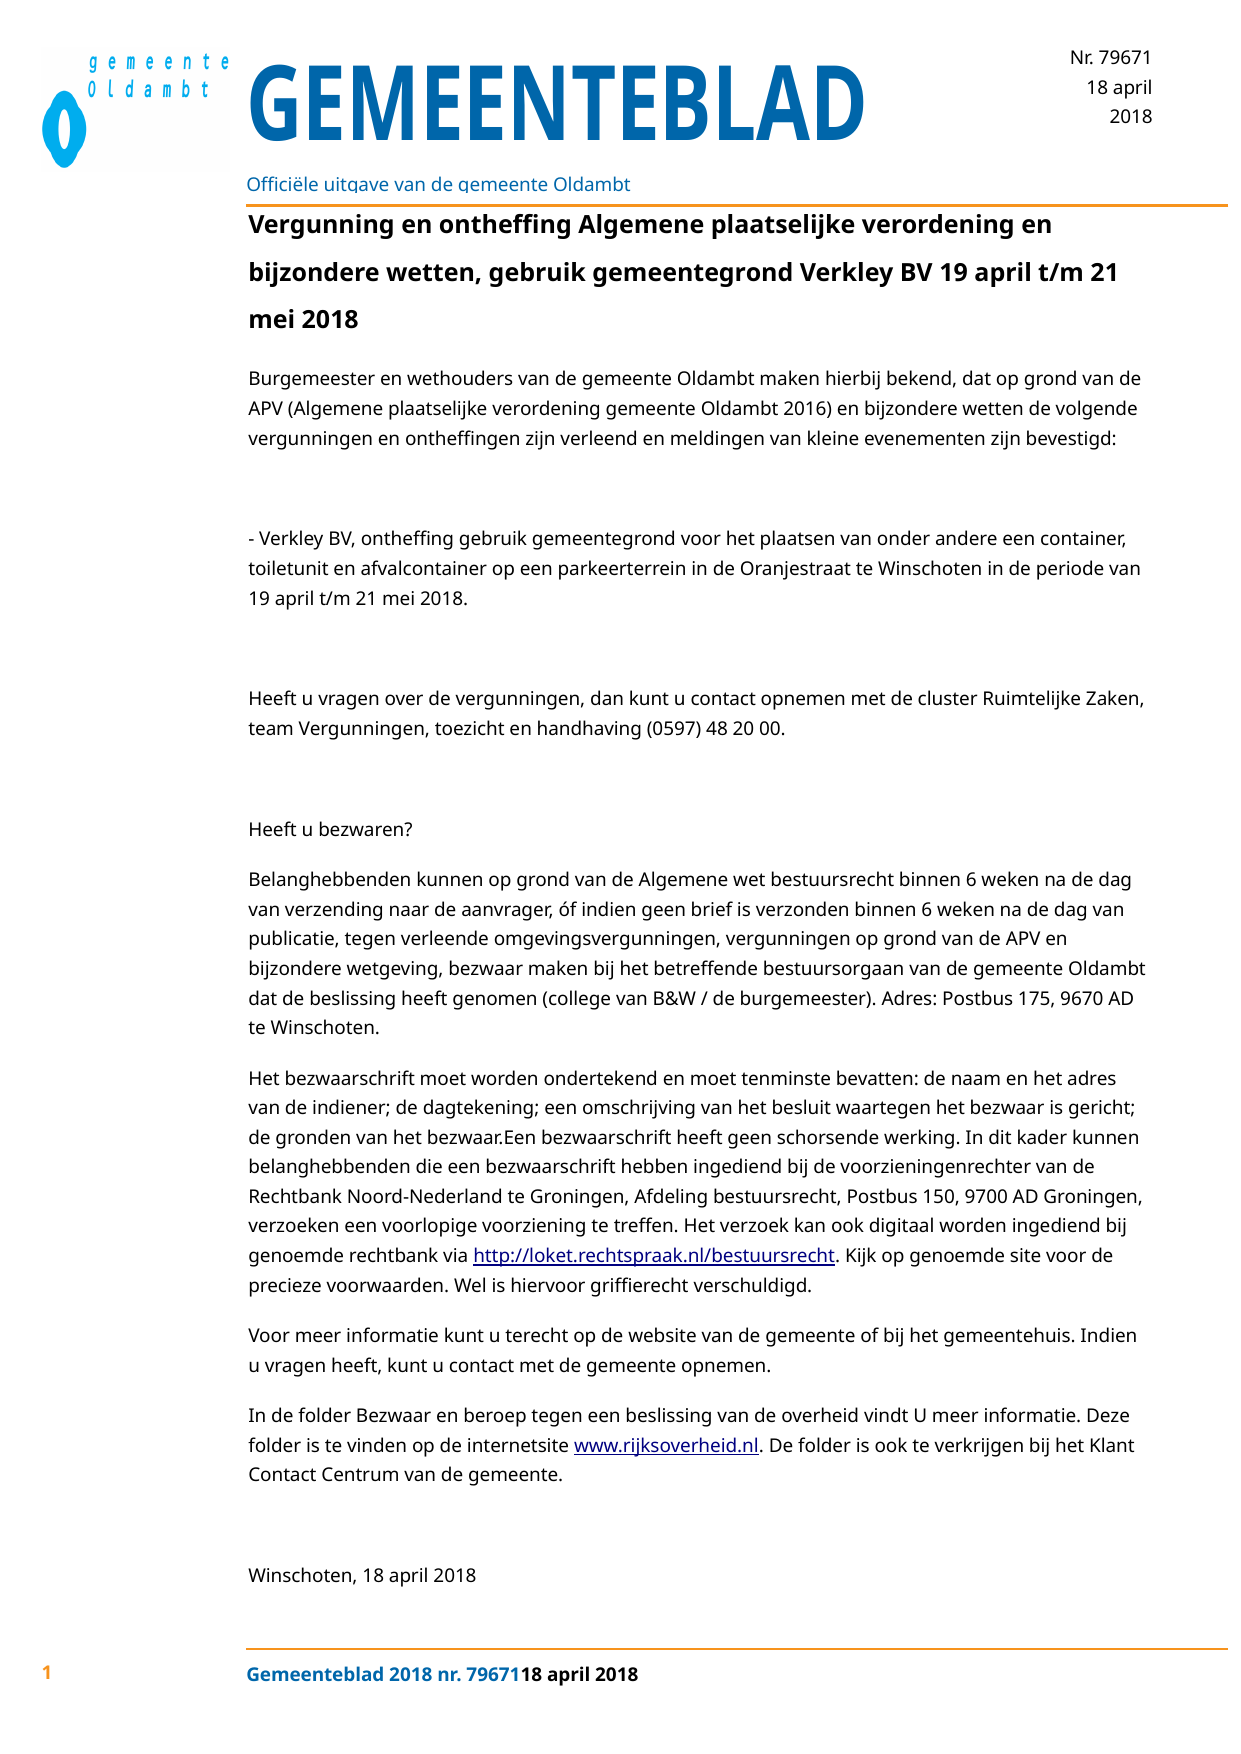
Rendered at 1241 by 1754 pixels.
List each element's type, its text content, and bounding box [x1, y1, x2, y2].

text Het bezwaarschrift moet worden ondertekend en moet tenminste bevatten: de naam en het adres van de indiener; de dagtekening; een omschrijving van het besluit waartegen het bezwaar is gericht; de gronden van het bezwaar.Een bezwaarschrift heeft geen schorsende werking. In dit kader kunnen belanghebbenden die een bezwaarschrift hebben ingediend bij de voorzieningenrechter van de Rechtbank Noord-Nederland te Groningen, Afdeling bestuursrecht, Postbus 150, 9700 AD Groningen, verzoeken een voorlopige voorziening te treffen. Het verzoek kan ook digitaal worden ingediend bij genoemde rechtbank via http://loket.rechtspraak.nl/bestuursrecht. Kijk op genoemde site voor de precieze voorwaarden. Wel is hiervoor griffierecht verschuldigd. [248, 1065, 1152, 1297]
text - Verkley BV, ontheffing gebruik gemeentegrond voor het plaatsen van onder andere een container, toiletunit en afvalcontainer op een parkeerterrein in de Oranjestraat te Winschoten in de periode van 19 april t/m 21 mei 2018. [248, 526, 1152, 610]
picture [41, 47, 231, 172]
text Burgemeester en wethouders van de gemeente Oldambt maken hierbij bekend, dat op grond van de APV (Algemene plaatselijke verordening gemeente Oldambt 2016) en bijzondere wetten de volgende vergunningen en ontheffingen zijn verleend en meldingen van kleine evenementen zijn bevestigd: [248, 366, 1152, 450]
text Heeft u bezwaren? [248, 816, 1152, 842]
text Winschoten, 18 april 2018 [248, 1562, 1152, 1588]
text In de folder Bezwaar en beroep tegen een beslissing van de overheid vindt U meer informatie. Deze folder is te vinden op de internetsite www.rijksoverheid.nl. De folder is ook te verkrijgen bij het Klant Contact Centrum van de gemeente. [248, 1402, 1152, 1487]
text Belanghebbenden kunnen op grond van de Algemene wet bestuursrecht binnen 6 weken na de dag van verzending naar de aanvrager, óf indien geen brief is verzonden binnen 6 weken na de dag van publicatie, tegen verleende omgevingsvergunningen, vergunningen op grond van de APV en bijzondere wetgeving, bezwaar maken bij het betreffende bestuursorgaan van de gemeente Oldambt dat de beslissing heeft genomen (college van B&W / de burgemeester). Adres: Postbus 175, 9670 AD te Winschoten. [248, 866, 1152, 1040]
text Vergunning en ontheffing Algemene plaatselijke verordening en bijzondere wetten, gebruik gemeentegrond Verkley BV 19 april t/m 21 mei 2018 [248, 207, 1152, 336]
text Heeft u vragen over de vergunningen, dan kunt u contact opnemen met de cluster Ruimtelijke Zaken, team Vergunningen, toezicht en handhaving (0597) 48 20 00. [248, 686, 1152, 741]
text Voor meer informatie kunt u terecht op de website van de gemeente of bij het gemeentehuis. Indien u vragen heeft, kunt u contact met de gemeente opnemen. [248, 1322, 1152, 1377]
